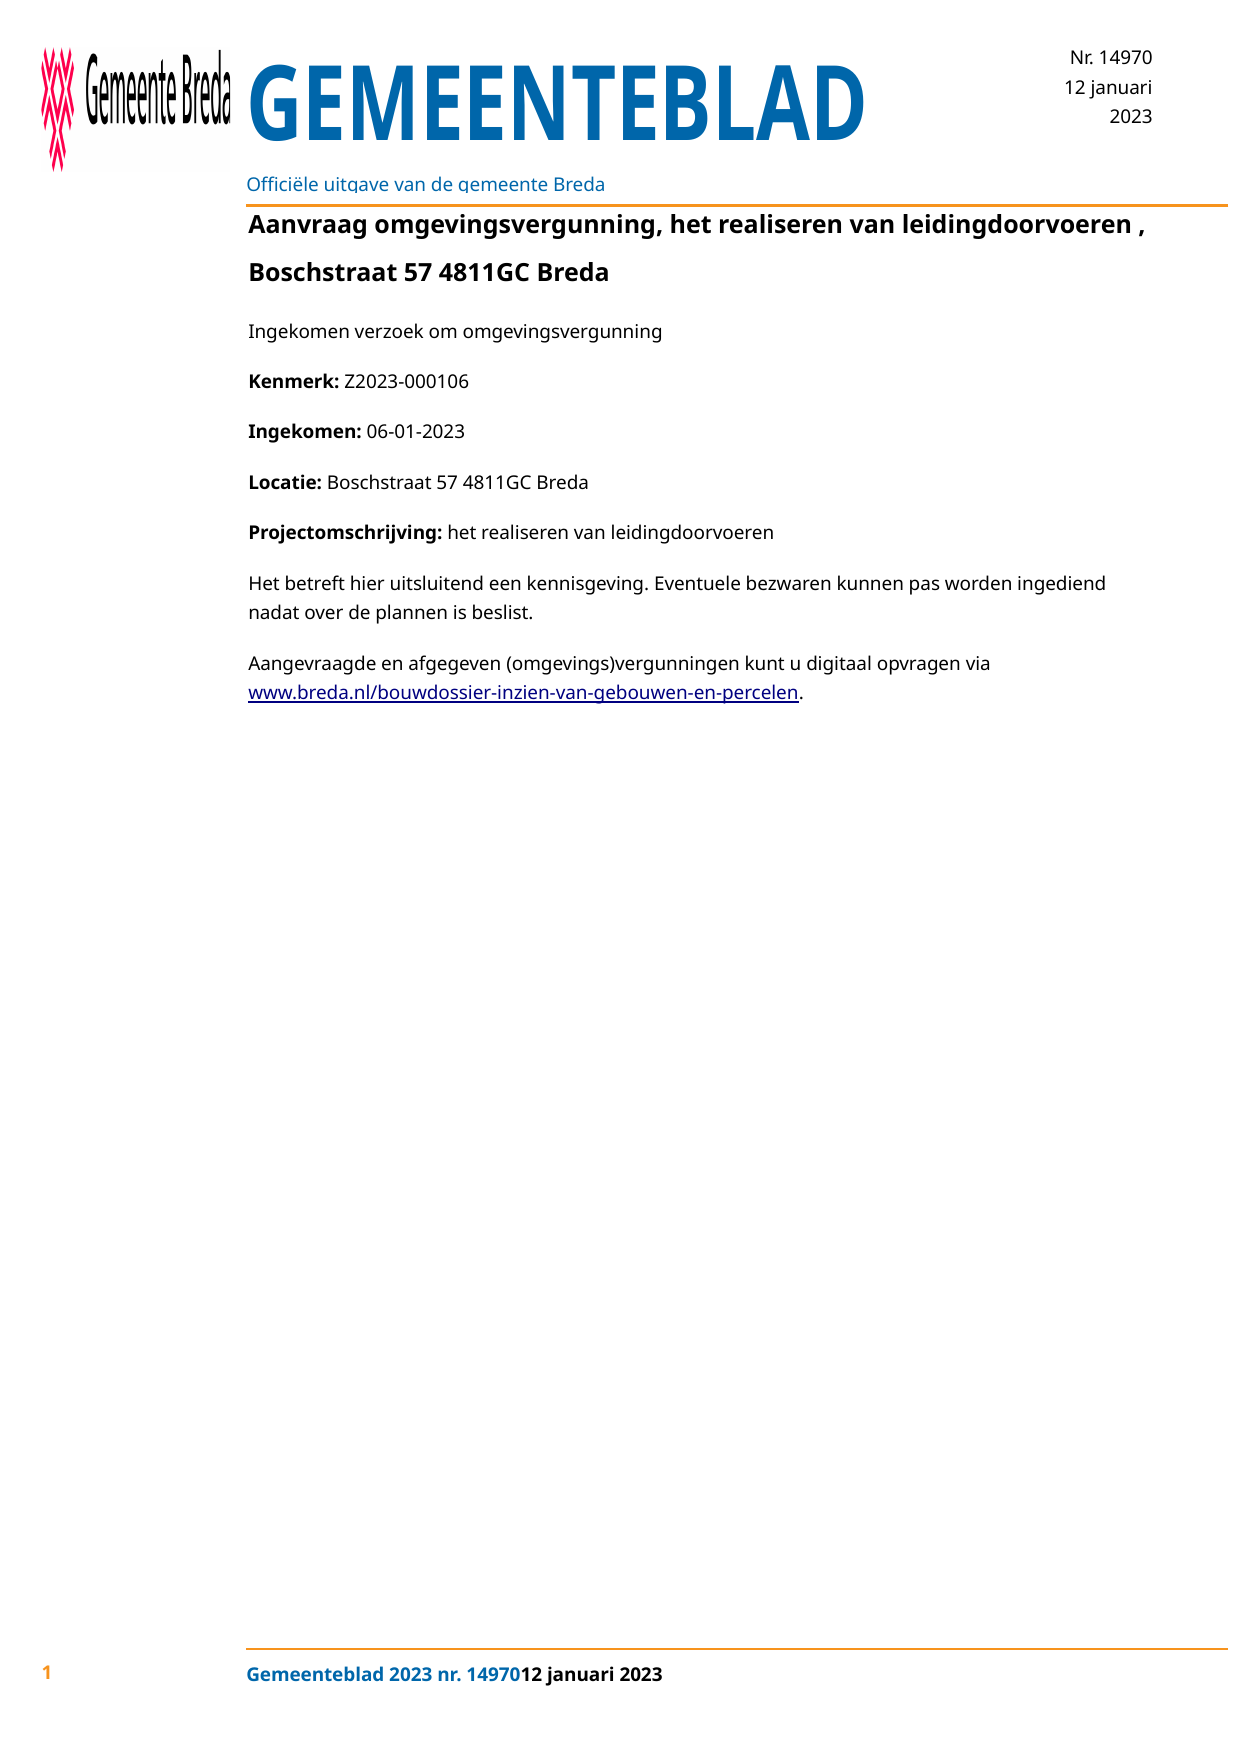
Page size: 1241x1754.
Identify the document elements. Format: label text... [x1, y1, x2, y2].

text Projectomschrijving: het realiseren van leidingdoorvoeren [248, 519, 1152, 545]
text Aangevraagde en afgegeven (omgevings)vergunningen kunt u digitaal opvragen via www.breda.nl/bouwdossier-inzien-van-gebouwen-en-percelen. [248, 650, 1152, 705]
text Ingekomen verzoek om omgevingsvergunning [248, 318, 1152, 344]
text Locatie: Boschstraat 57 4811GC Breda [248, 469, 1152, 495]
picture [41, 47, 231, 172]
text Kenmerk: Z2023-000106 [248, 368, 1152, 394]
text Ingekomen: 06-01-2023 [248, 419, 1152, 444]
text Het betreft hier uitsluitend een kennisgeving. Eventuele bezwaren kunnen pas worden ingediend nadat over de plannen is beslist. [248, 570, 1152, 625]
text Aanvraag omgevingsvergunning, het realiseren van leidingdoorvoeren , Boschstraat 57 4811GC Breda [248, 207, 1152, 288]
